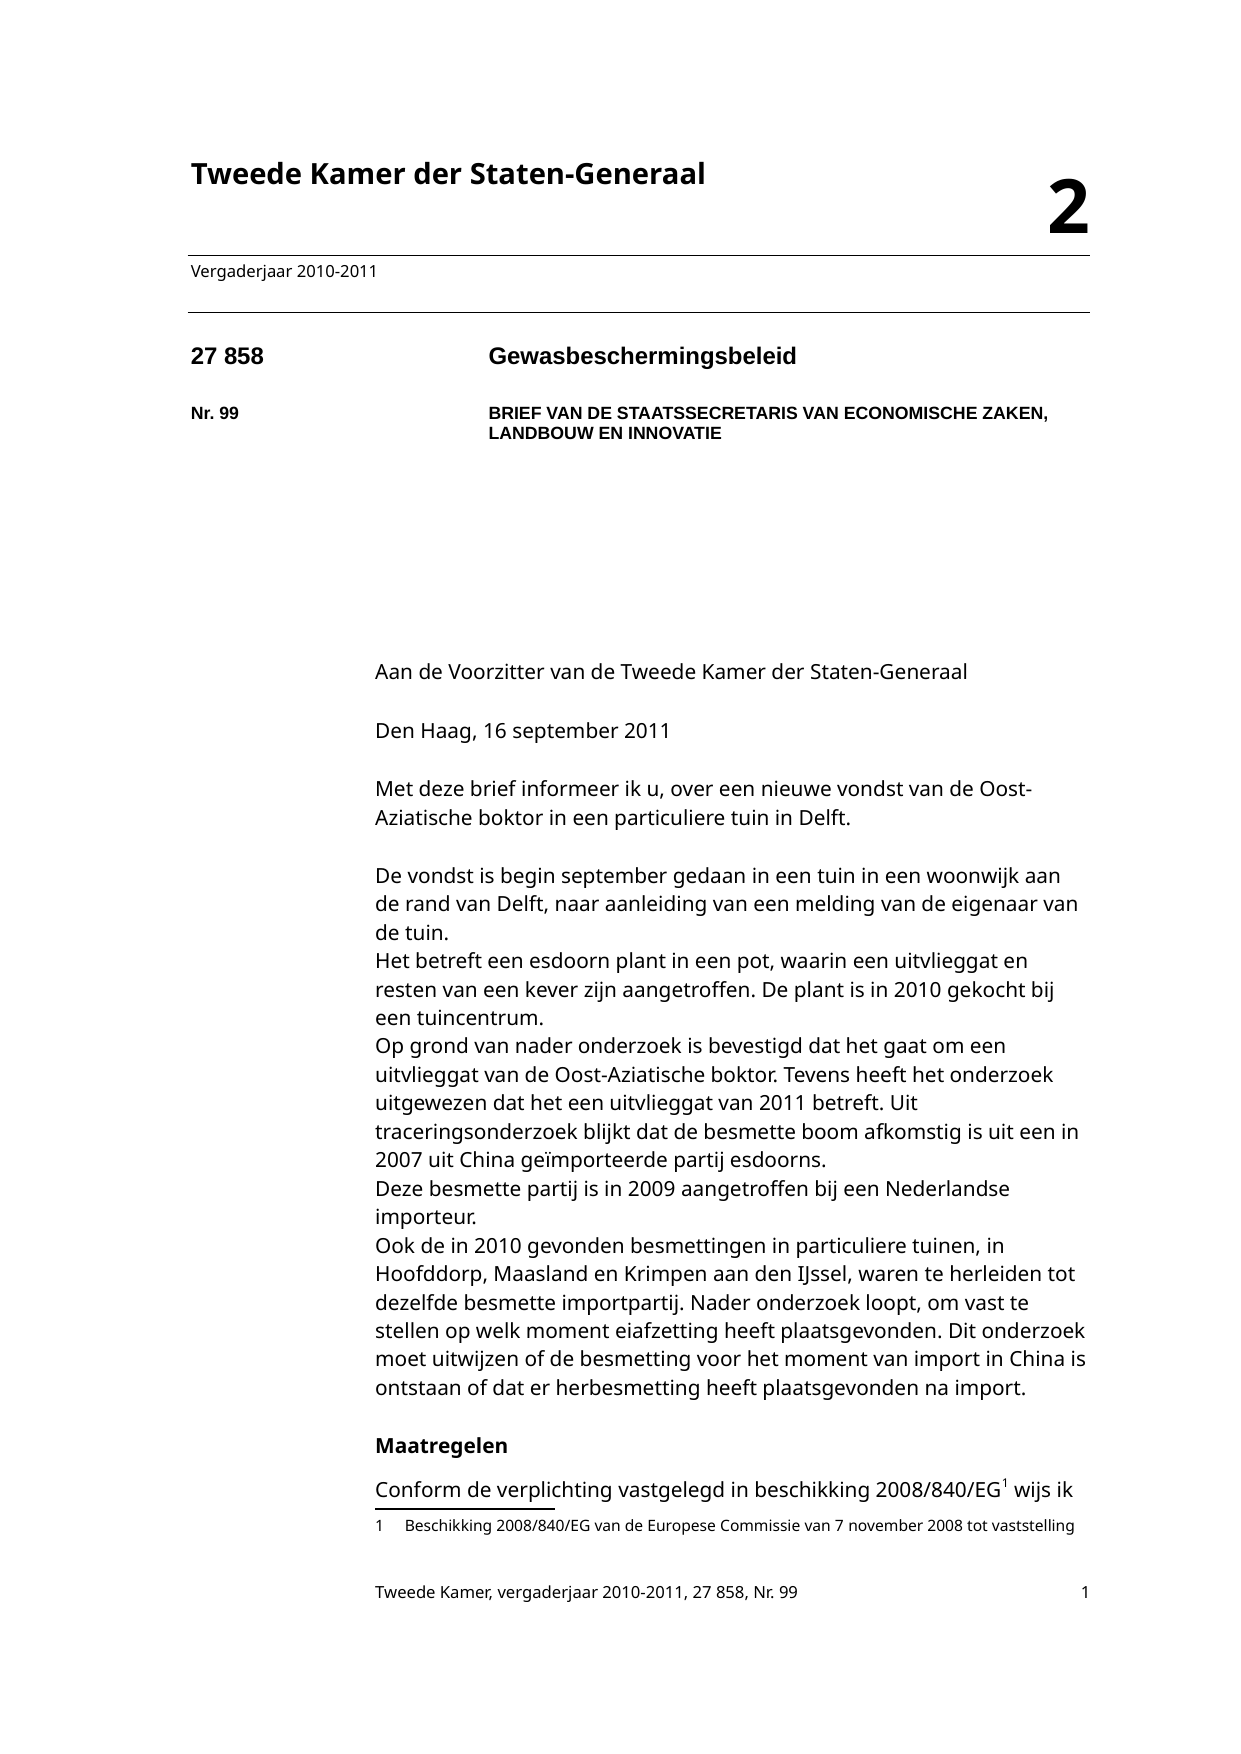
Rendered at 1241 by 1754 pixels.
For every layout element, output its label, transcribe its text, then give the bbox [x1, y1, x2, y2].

text Aan de Voorzitter van de Tweede Kamer der Staten-Generaal [375, 657, 1090, 686]
text Het betreft een esdoorn plant in een pot, waarin een uitvlieggat en resten van een kever zijn aangetroffen. De plant is in 2010 gekocht bij een tuincentrum. [375, 946, 1090, 1032]
text Deze besmette partij is in 2009 aangetroffen bij een Nederlandse importeur. [375, 1174, 1090, 1231]
text Den Haag, 16 september 2011 [375, 716, 1090, 744]
table_header 2 [910, 150, 1090, 255]
text Ook de in 2010 gevonden besmettingen in particuliere tuinen, in Hoofddorp, Maasland en Krimpen aan den IJssel, waren te herleiden tot dezelfde besmette importpartij. Nader onderzoek loopt, om vast te stellen op welk moment eiafzetting heeft plaatsgevonden. Dit onderzoek moet uitwijzen of de besmetting voor het moment van import in China is ontstaan of dat er herbesmetting heeft plaatsgevonden na import. [375, 1231, 1090, 1401]
table_cell Nr. 99 [188, 399, 485, 539]
table_cell [485, 256, 1090, 312]
table_cell [485, 313, 1090, 339]
text Met deze brief informeer ik u, over een nieuwe vondst van de Oost-Aziatische boktor in een particuliere tuin in Delft. [375, 774, 1090, 831]
text Op grond van nader onderzoek is bevestigd dat het gaat om een uitvlieggat van de Oost-Aziatische boktor. Tevens heeft het onderzoek uitgewezen dat het een uitvlieggat van 2011 betreft. Uit traceringsonderzoek blijkt dat de besmette boom afkomstig is uit een in 2007 uit China geïmporteerde partij esdoorns. [375, 1032, 1090, 1174]
table_cell Vergaderjaar 2010-2011 [188, 256, 485, 312]
table_cell 27 858 [188, 339, 485, 399]
table_cell BRIEF VAN DE STAATSSECRETARIS VAN ECONOMISCHE ZAKEN, LANDBOUW EN INNOVATIE [485, 399, 1090, 539]
table_header Tweede Kamer der Staten-Generaal [188, 150, 909, 255]
table_cell Gewasbeschermingsbeleid [485, 339, 1090, 399]
table_cell [188, 313, 485, 339]
text De vondst is begin september gedaan in een tuin in een woonwijk aan de rand van Delft, naar aanleiding van een melding van de eigenaar van de tuin. [375, 861, 1090, 946]
